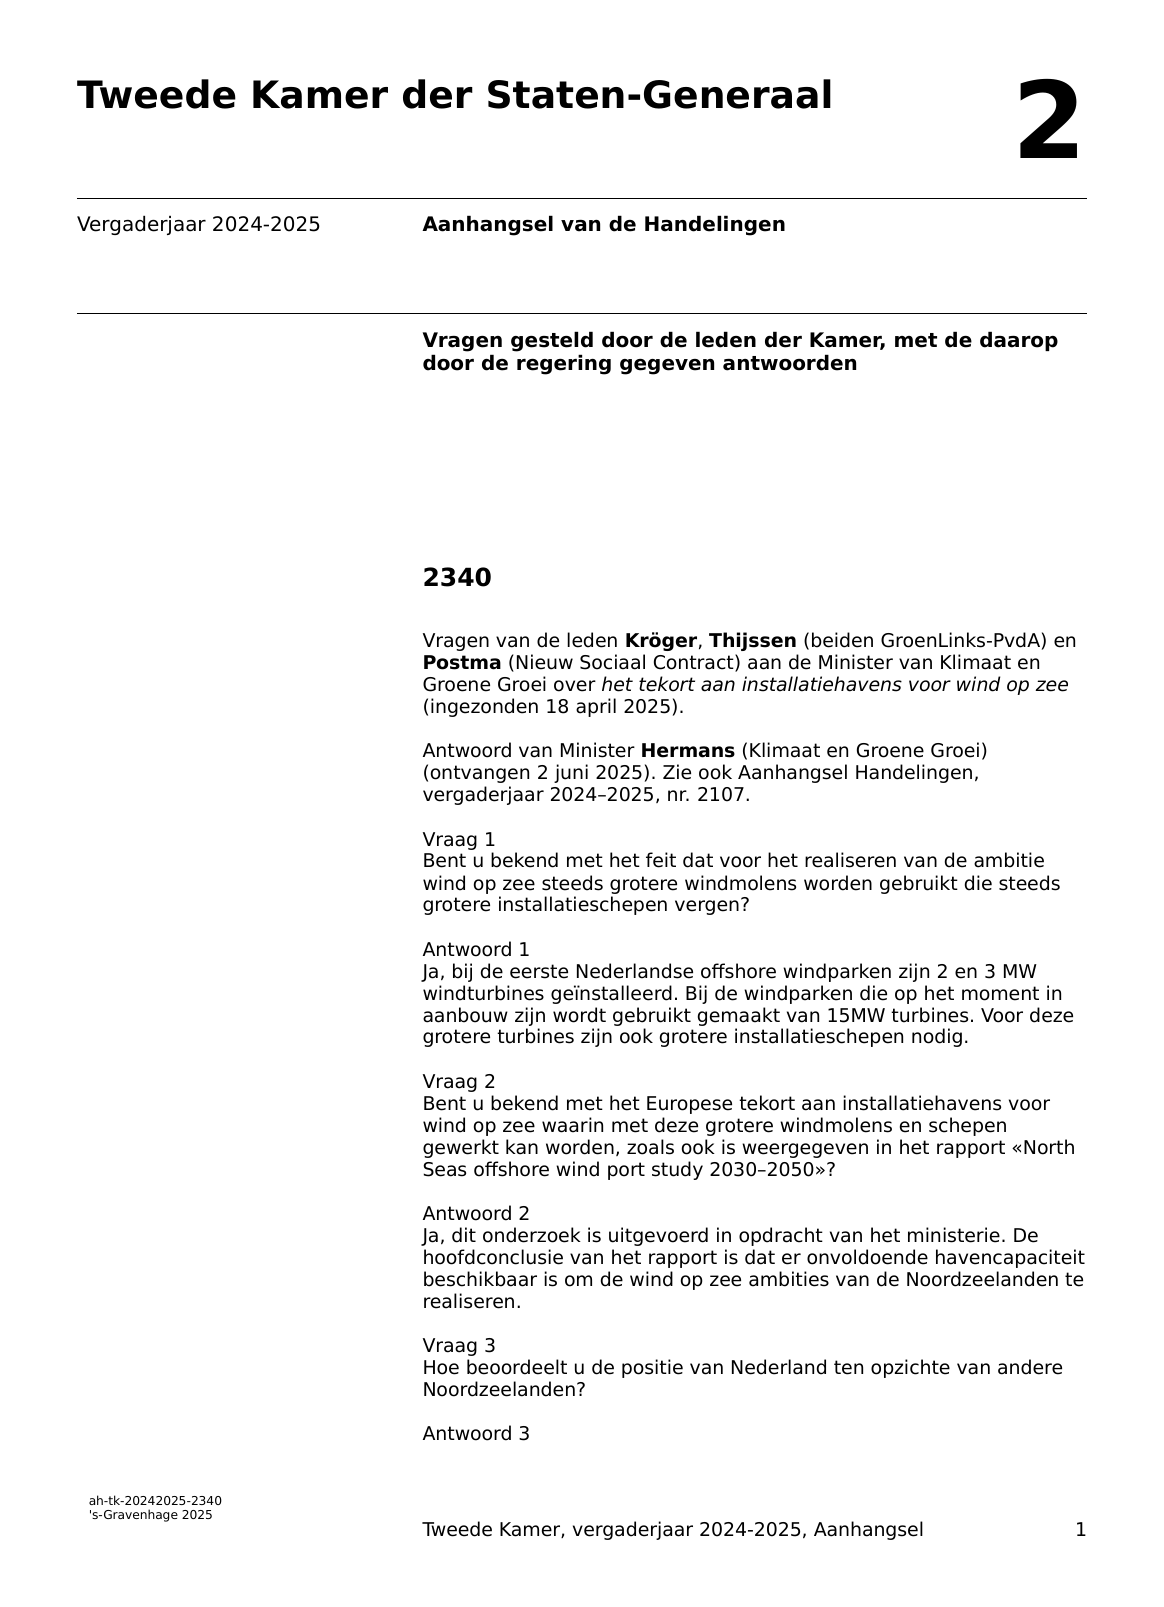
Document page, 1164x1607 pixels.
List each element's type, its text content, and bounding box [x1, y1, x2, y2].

text Antwoord 2 [422, 1203, 1087, 1225]
text Vragen van de leden Kröger, Thijssen (beiden GroenLinks-PvdA) en Postma (Nieuw Sociaal Contract) aan de Minister van Klimaat en Groene Groei over het tekort aan installatiehavens voor wind op zee (ingezonden 18 april 2025). [422, 630, 1087, 718]
text Antwoord van Minister Hermans (Klimaat en Groene Groei) (ontvangen 2 juni 2025). Zie ook Aanhangsel Handelingen, vergaderjaar 2024–2025, nr. 2107. [422, 740, 1087, 806]
table_cell Aanhangsel van de Handelingen [422, 199, 1087, 313]
text Bent u bekend met het feit dat voor het realiseren van de ambitie wind op zee steeds grotere windmolens worden gebruikt die steeds grotere installatieschepen vergen? [422, 850, 1087, 916]
text 's-Gravenhage 2025 [88, 1508, 323, 1522]
table_header Tweede Kamer der Staten-Generaal [77, 59, 886, 198]
text Ja, bij de eerste Nederlandse offshore windparken zijn 2 en 3 MW windturbines geïnstalleerd. Bij de windparken die op het moment in aanbouw zijn wordt gebruikt gemaakt van 15MW turbines. Voor deze grotere turbines zijn ook grotere installatieschepen nodig. [422, 961, 1087, 1048]
text Hoe beoordeelt u de positie van Nederland ten opzichte van andere Noordzeelanden? [422, 1357, 1087, 1401]
text Vraag 2 [422, 1071, 1087, 1093]
text Bent u bekend met het Europese tekort aan installatiehavens voor wind op zee waarin met deze grotere windmolens en schepen gewerkt kan worden, zoals ook is weergegeven in het rapport «North Seas offshore wind port study 2030–2050»? [422, 1093, 1087, 1181]
table_header 2 [886, 59, 1087, 198]
text ah-tk-20242025-2340 [88, 1494, 323, 1508]
text Ja, dit onderzoek is uitgevoerd in opdracht van het ministerie. De hoofdconclusie van het rapport is dat er onvoldoende havencapaciteit beschikbaar is om de wind op zee ambities van de Noordzeelanden te realiseren. [422, 1225, 1087, 1313]
table_cell Vergaderjaar 2024-2025 [77, 199, 422, 313]
text Antwoord 1 [422, 938, 1087, 961]
text 2340 [422, 563, 1087, 592]
text Vraag 3 [422, 1335, 1087, 1357]
table_cell Vragen gesteld door de leden der Kamer, met de daarop door de regering gegeven antwoorden [422, 314, 1087, 375]
text Vraag 1 [422, 828, 1087, 850]
table_cell [77, 314, 422, 375]
text Antwoord 3 [422, 1423, 1087, 1445]
